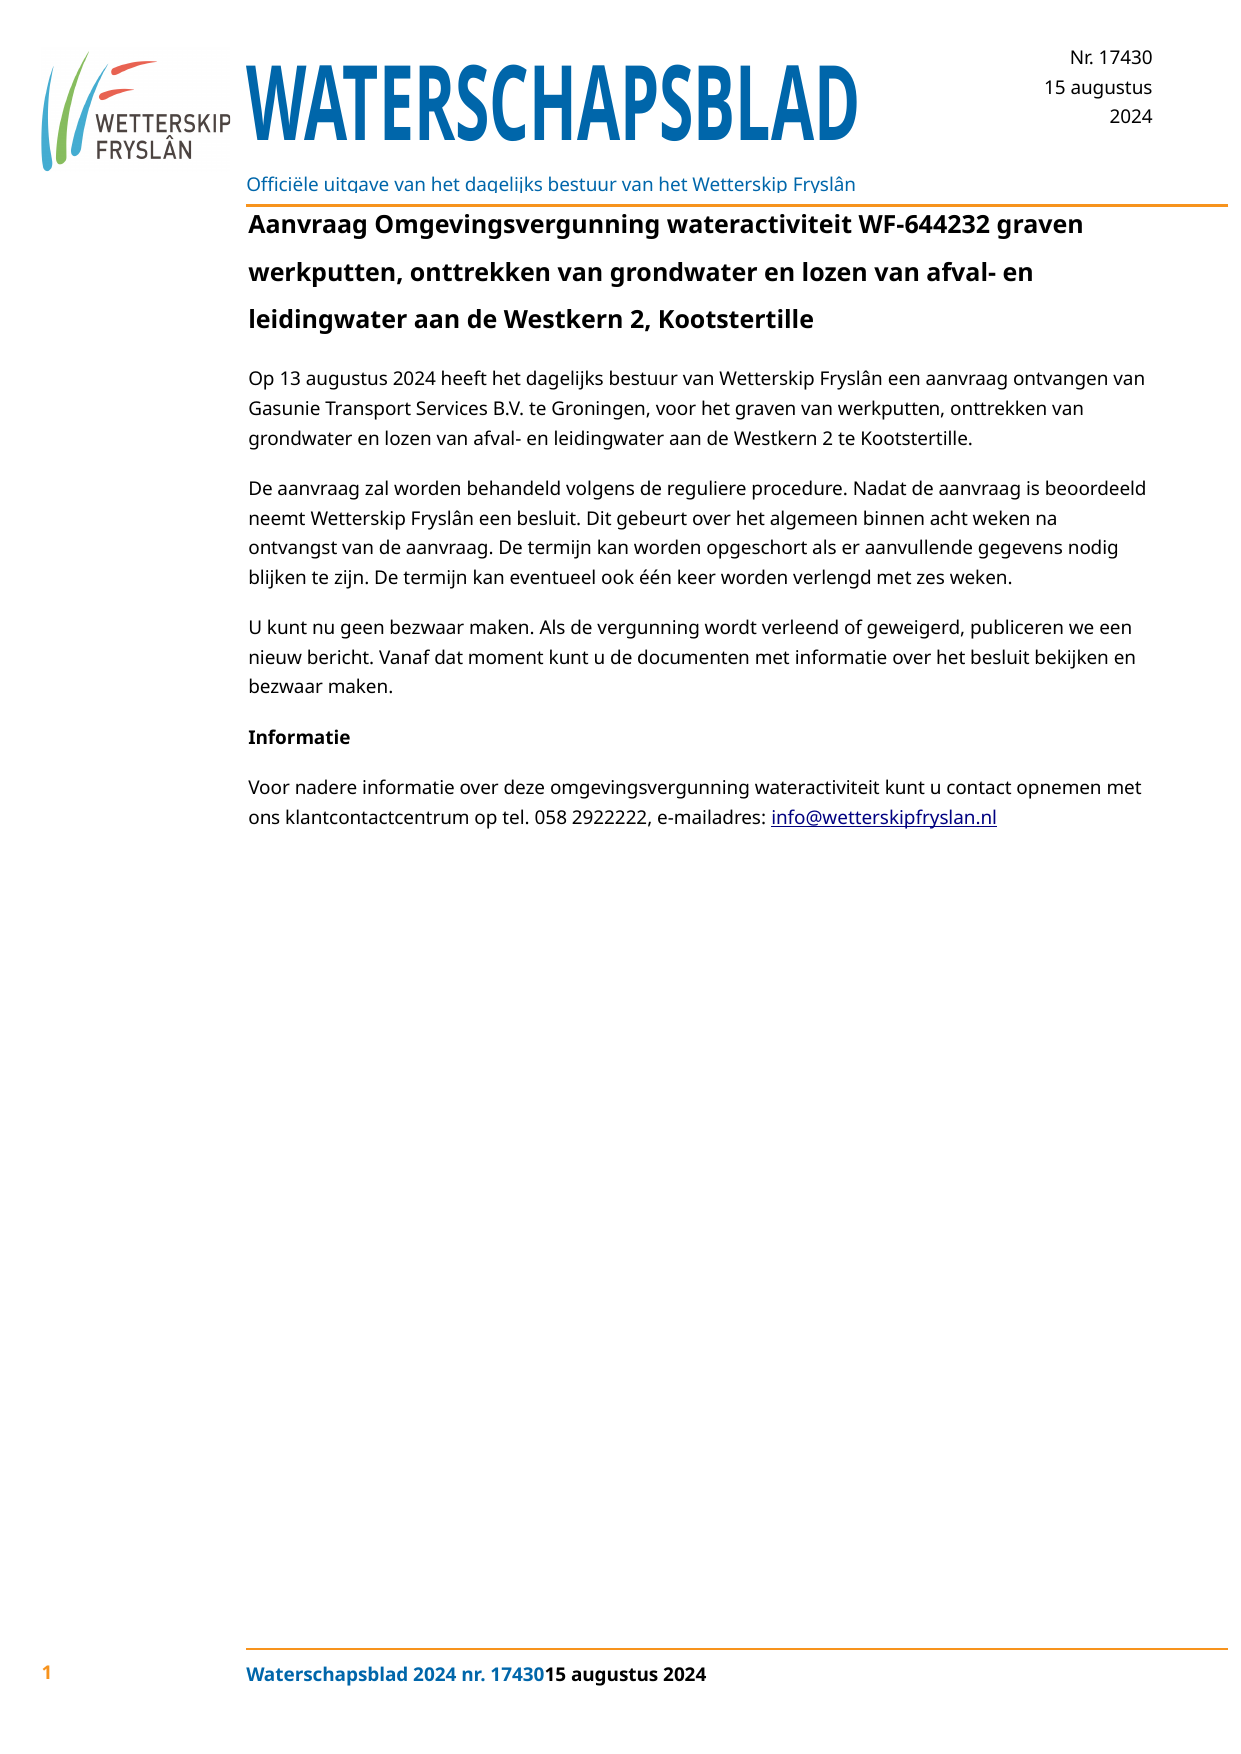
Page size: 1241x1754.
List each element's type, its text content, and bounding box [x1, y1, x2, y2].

text Informatie [248, 724, 1152, 749]
text Voor nadere informatie over deze omgevingsvergunning wateractiviteit kunt u contact opnemen met ons klantcontactcentrum op tel. 058 2922222, e-mailadres: info@wetterskipfryslan.nl [248, 774, 1152, 829]
text U kunt nu geen bezwaar maken. Als de vergunning wordt verleend of geweigerd, publiceren we een nieuw bericht. Vanaf dat moment kunt u de documenten met informatie over het besluit bekijken en bezwaar maken. [248, 614, 1152, 699]
text De aanvraag zal worden behandeld volgens de reguliere procedure. Nadat de aanvraag is beoordeeld neemt Wetterskip Fryslân een besluit. Dit gebeurt over het algemeen binnen acht weken na ontvangst van de aanvraag. De termijn kan worden opgeschort als er aanvullende gegevens nodig blijken te zijn. De termijn kan eventueel ook één keer worden verlengd met zes weken. [248, 475, 1152, 589]
text Op 13 augustus 2024 heeft het dagelijks bestuur van Wetterskip Fryslân een aanvraag ontvangen van Gasunie Transport Services B.V. te Groningen, voor het graven van werkputten, onttrekken van grondwater en lozen van afval- en leidingwater aan de Westkern 2 te Kootstertille. [248, 366, 1152, 450]
text Aanvraag Omgevingsvergunning wateractiviteit WF-644232 graven werkputten, onttrekken van grondwater en lozen van afval- en leidingwater aan de Westkern 2, Kootstertille [248, 207, 1152, 336]
picture [41, 47, 231, 172]
